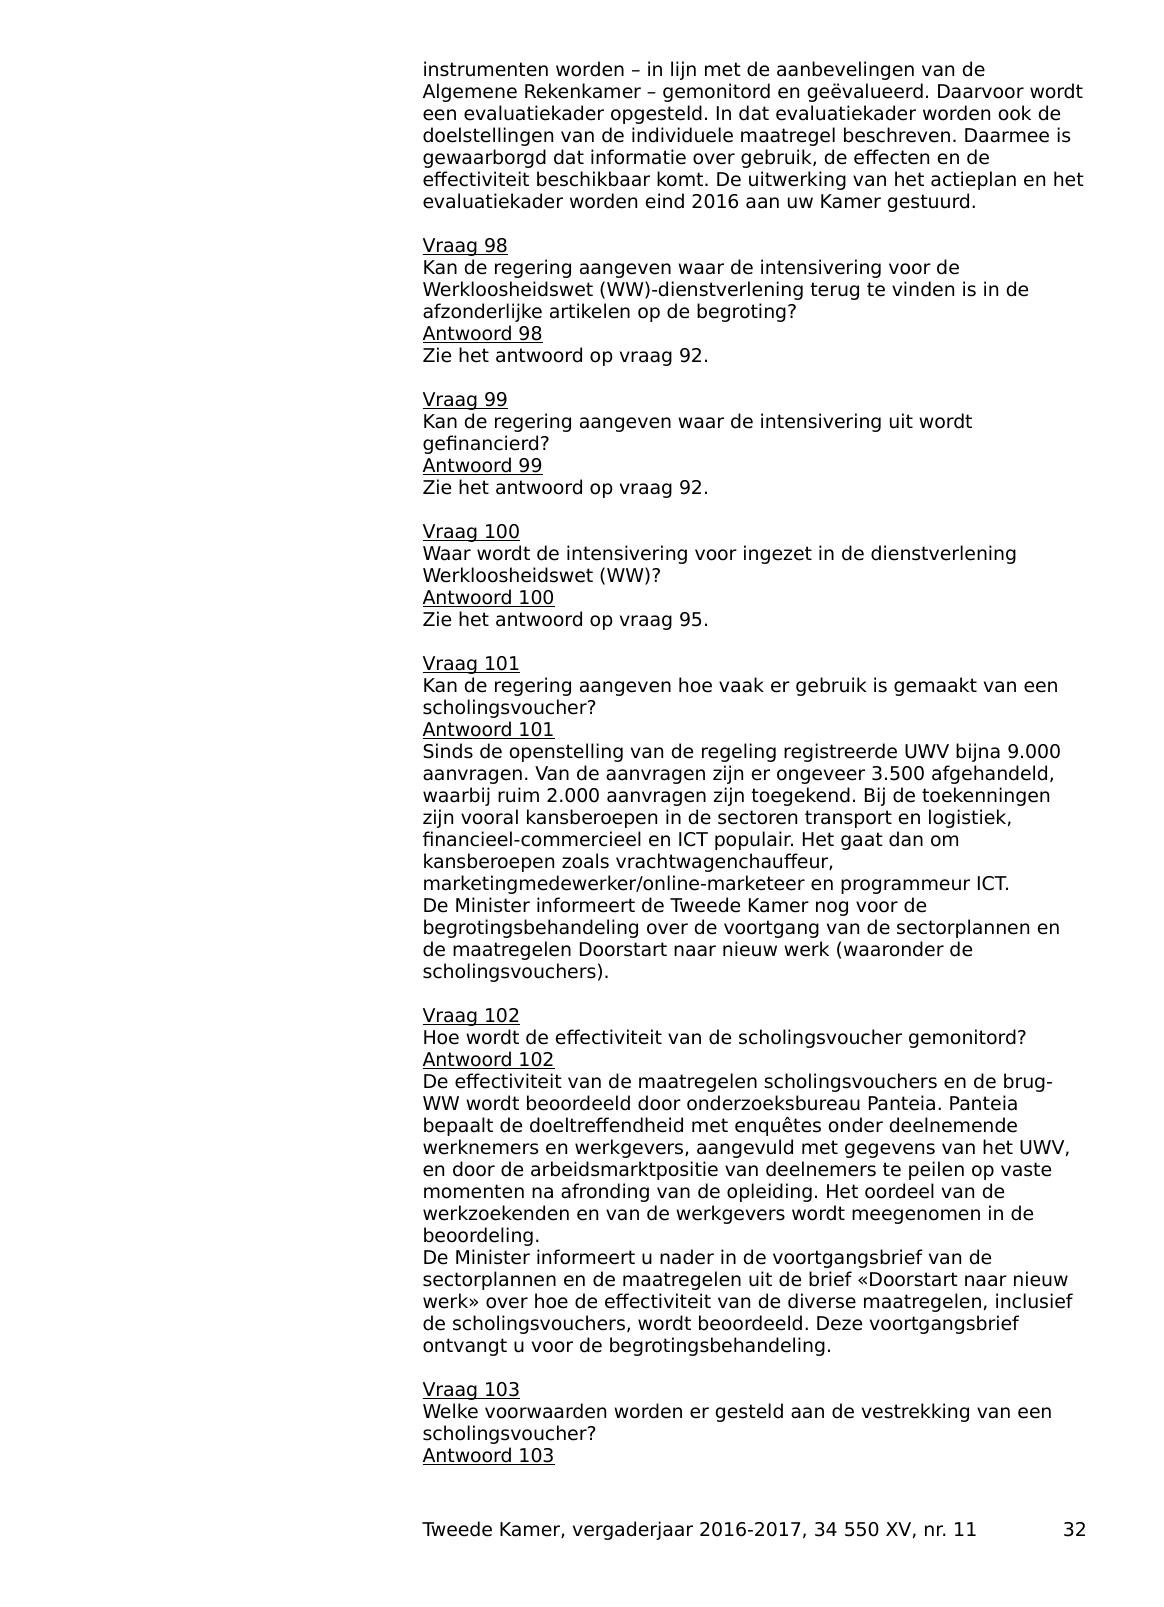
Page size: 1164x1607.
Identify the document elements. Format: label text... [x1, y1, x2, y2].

text Vraag 103 [422, 1379, 1087, 1401]
text Antwoord 102 [422, 1049, 1087, 1071]
text Zie het antwoord op vraag 95. [422, 609, 1087, 631]
text Vraag 101 [422, 653, 1087, 675]
text Vraag 100 [422, 521, 1087, 543]
text Vraag 98 [422, 235, 1087, 257]
text Hoe wordt de effectiviteit van de scholingsvoucher gemonitord? [422, 1027, 1087, 1049]
text Kan de regering aangeven waar de intensivering voor de Werkloosheidswet (WW)-dienstverlening terug te vinden is in de afzonderlijke artikelen op de begroting? [422, 257, 1087, 323]
text Vraag 102 [422, 1005, 1087, 1027]
text Zie het antwoord op vraag 92. [422, 477, 1087, 499]
text Vraag 99 [422, 389, 1087, 411]
text Kan de regering aangeven hoe vaak er gebruik is gemaakt van een scholingsvoucher? [422, 675, 1087, 719]
text Antwoord 99 [422, 455, 1087, 477]
text instrumenten worden – in lijn met de aanbevelingen van de Algemene Rekenkamer – gemonitord en geëvalueerd. Daarvoor wordt een evaluatiekader opgesteld. In dat evaluatiekader worden ook de doelstellingen van de individuele maatregel beschreven. Daarmee is gewaarborgd dat informatie over gebruik, de effecten en de effectiviteit beschikbaar komt. De uitwerking van het actieplan en het evaluatiekader worden eind 2016 aan uw Kamer gestuurd. [422, 59, 1087, 213]
text Kan de regering aangeven waar de intensivering uit wordt gefinancierd? [422, 411, 1087, 455]
text De Minister informeert u nader in de voortgangsbrief van de sectorplannen en de maatregelen uit de brief «Doorstart naar nieuw werk» over hoe de effectiviteit van de diverse maatregelen, inclusief de scholingsvouchers, wordt beoordeeld. Deze voortgangsbrief ontvangt u voor de begrotingsbehandeling. [422, 1247, 1087, 1357]
text Antwoord 98 [422, 323, 1087, 345]
text Antwoord 103 [422, 1445, 1087, 1467]
text Welke voorwaarden worden er gesteld aan de vestrekking van een scholingsvoucher? [422, 1401, 1087, 1445]
text Waar wordt de intensivering voor ingezet in de dienstverlening Werkloosheidswet (WW)? [422, 543, 1087, 587]
text Antwoord 101 [422, 719, 1087, 741]
text Zie het antwoord op vraag 92. [422, 345, 1087, 367]
text De Minister informeert de Tweede Kamer nog voor de begrotingsbehandeling over de voortgang van de sectorplannen en de maatregelen Doorstart naar nieuw werk (waaronder de scholingsvouchers). [422, 895, 1087, 983]
text De effectiviteit van de maatregelen scholingsvouchers en de brug-WW wordt beoordeeld door onderzoeksbureau Panteia. Panteia bepaalt de doeltreffendheid met enquêtes onder deelnemende werknemers en werkgevers, aangevuld met gegevens van het UWV, en door de arbeidsmarktpositie van deelnemers te peilen op vaste momenten na afronding van de opleiding. Het oordeel van de werkzoekenden en van de werkgevers wordt meegenomen in de beoordeling. [422, 1071, 1087, 1247]
text Antwoord 100 [422, 587, 1087, 609]
text Sinds de openstelling van de regeling registreerde UWV bijna 9.000 aanvragen. Van de aanvragen zijn er ongeveer 3.500 afgehandeld, waarbij ruim 2.000 aanvragen zijn toegekend. Bij de toekenningen zijn vooral kansberoepen in de sectoren transport en logistiek, financieel-commercieel en ICT populair. Het gaat dan om kansberoepen zoals vrachtwagenchauffeur, marketingmedewerker/online-marketeer en programmeur ICT. [422, 741, 1087, 895]
